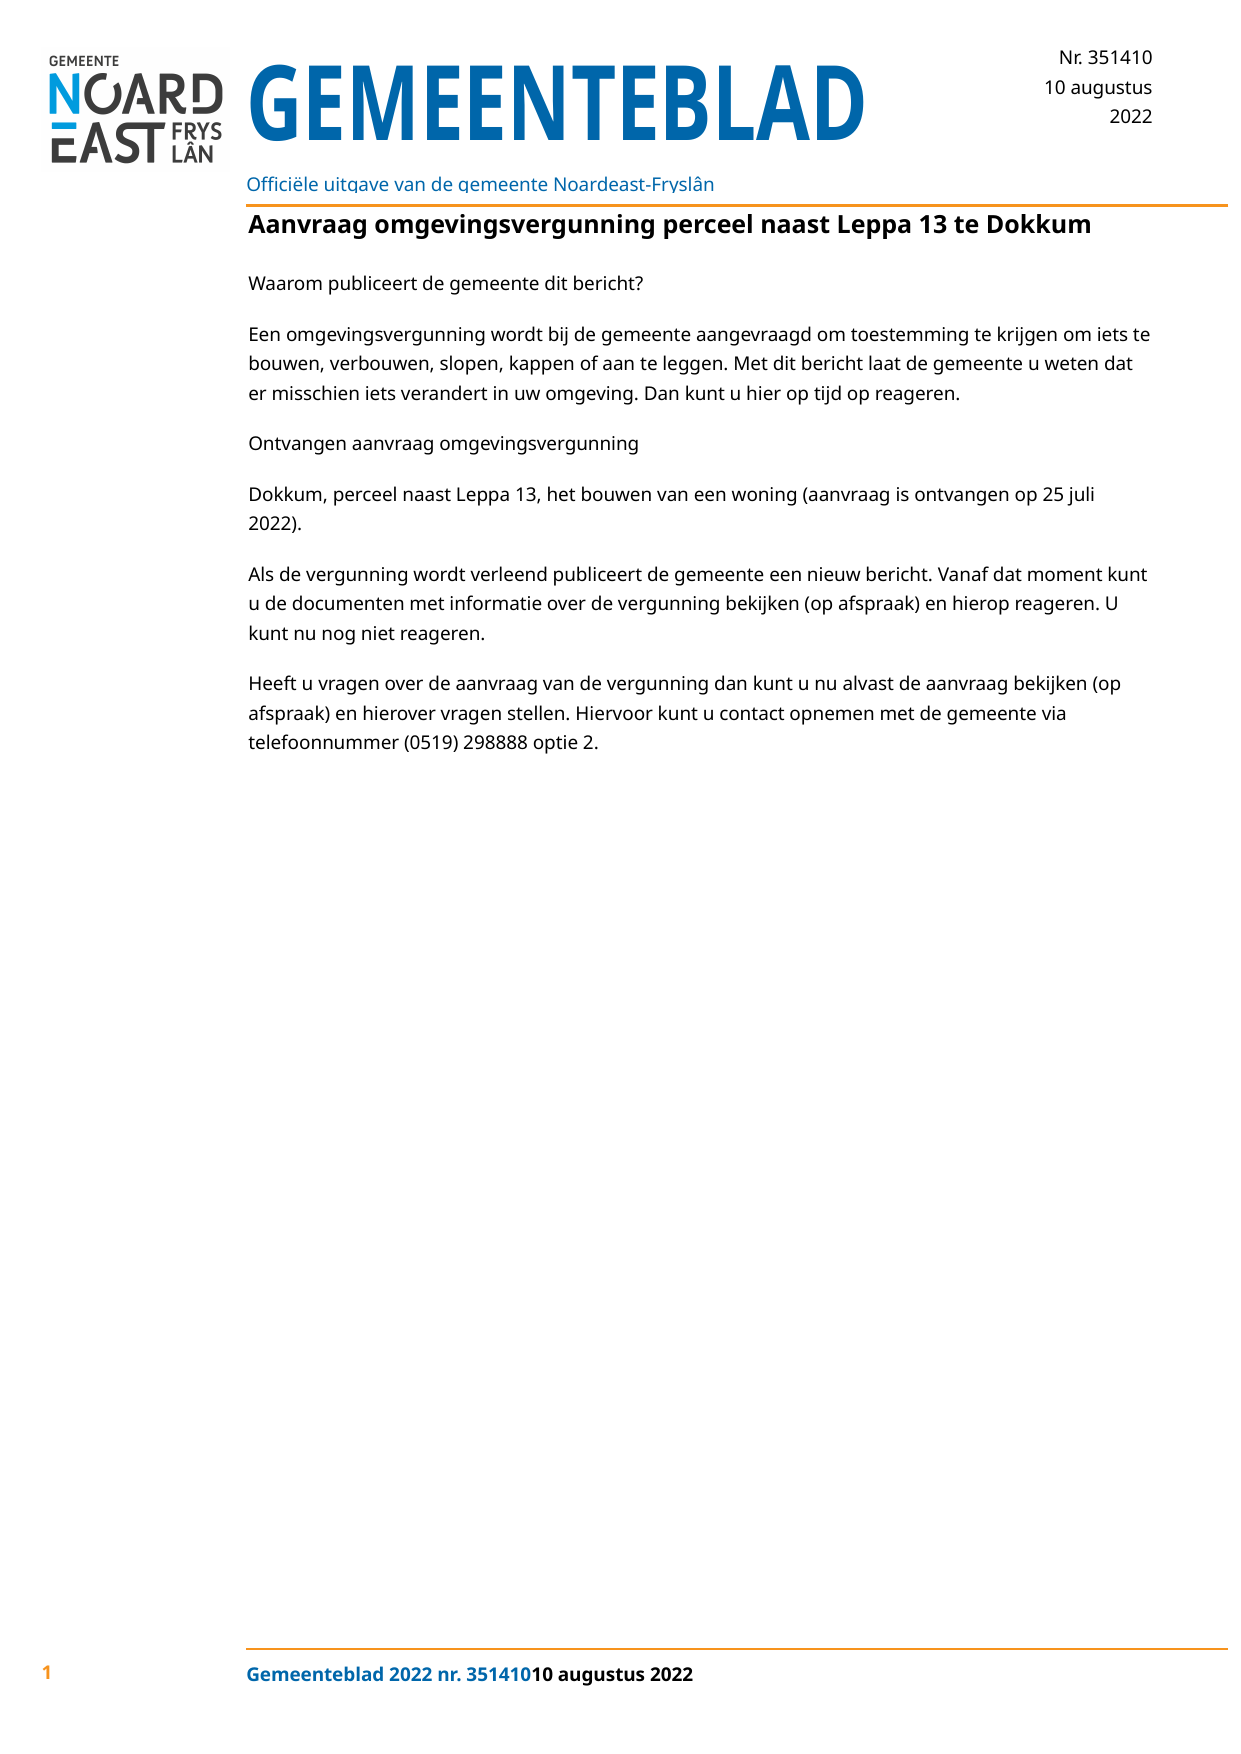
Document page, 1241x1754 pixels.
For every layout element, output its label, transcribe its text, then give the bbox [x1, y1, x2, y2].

text Als de vergunning wordt verleend publiceert de gemeente een nieuw bericht. Vanaf dat moment kunt u de documenten met informatie over de vergunning bekijken (op afspraak) en hierop reageren. U kunt nu nog niet reageren. [248, 561, 1152, 646]
text Dokkum, perceel naast Leppa 13, het bouwen van een woning (aanvraag is ontvangen op 25 juli 2022). [248, 481, 1152, 536]
picture [41, 47, 231, 172]
text Ontvangen aanvraag omgevingsvergunning [248, 430, 1152, 456]
text Waarom publiceert de gemeente dit bericht? [248, 270, 1152, 296]
text Heeft u vragen over de aanvraag van de vergunning dan kunt u nu alvast de aanvraag bekijken (op afspraak) en hierover vragen stellen. Hiervoor kunt u contact opnemen met de gemeente via telefoonnummer (0519) 298888 optie 2. [248, 670, 1152, 755]
text Aanvraag omgevingsvergunning perceel naast Leppa 13 te Dokkum [248, 207, 1152, 241]
text Een omgevingsvergunning wordt bij de gemeente aangevraagd om toestemming te krijgen om iets te bouwen, verbouwen, slopen, kappen of aan te leggen. Met dit bericht laat de gemeente u weten dat er misschien iets verandert in uw omgeving. Dan kunt u hier op tijd op reageren. [248, 321, 1152, 406]
